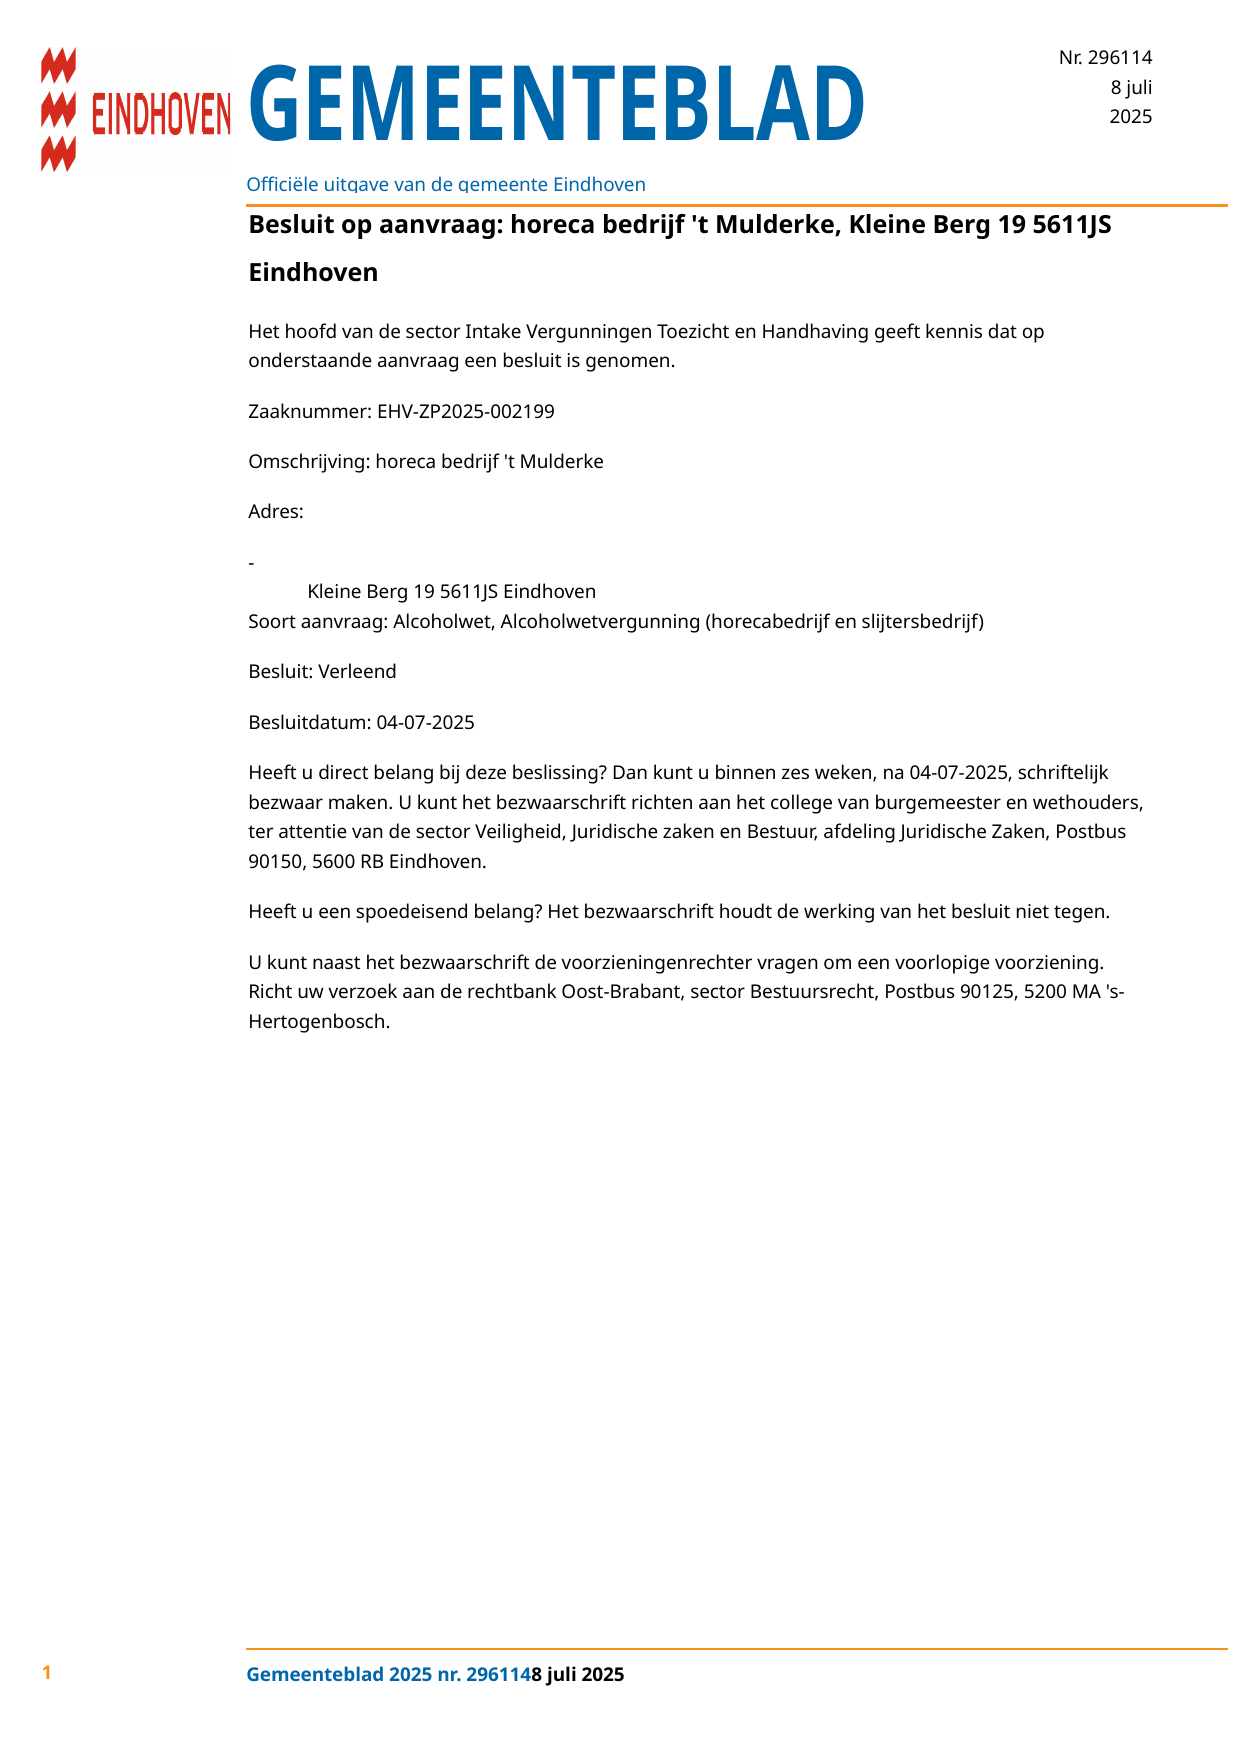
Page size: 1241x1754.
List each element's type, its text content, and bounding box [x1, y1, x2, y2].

text Omschrijving: horeca bedrijf 't Mulderke [248, 448, 1152, 474]
list Kleine Berg 19 5611JS Eindhoven [248, 579, 1152, 604]
text Soort aanvraag: Alcoholwet, Alcoholwetvergunning (horecabedrijf en slijtersbedrijf) [248, 608, 1152, 634]
text Besluit: Verleend [248, 659, 1152, 684]
text Besluitdatum: 04-07-2025 [248, 709, 1152, 735]
picture [41, 47, 231, 172]
text Besluit op aanvraag: horeca bedrijf 't Mulderke, Kleine Berg 19 5611JS Eindhoven [248, 207, 1152, 288]
text Heeft u direct belang bij deze beslissing? Dan kunt u binnen zes weken, na 04-07-2025, schriftelijk bezwaar maken. U kunt het bezwaarschrift richten aan het college van burgemeester en wethouders, ter attentie van de sector Veiligheid, Juridische zaken en Bestuur, afdeling Juridische Zaken, Postbus 90150, 5600 RB Eindhoven. [248, 759, 1152, 874]
text U kunt naast het bezwaarschrift de voorzieningenrechter vragen om een voorlopige voorziening. Richt uw verzoek aan de rechtbank Oost-Brabant, sector Bestuursrecht, Postbus 90125, 5200 MA 's-Hertogenbosch. [248, 949, 1152, 1034]
text Adres: [248, 499, 1152, 524]
text Het hoofd van de sector Intake Vergunningen Toezicht en Handhaving geeft kennis dat op onderstaande aanvraag een besluit is genomen. [248, 318, 1152, 373]
text Heeft u een spoedeisend belang? Het bezwaarschrift houdt de werking van het besluit niet tegen. [248, 899, 1152, 924]
text Zaaknummer: EHV-ZP2025-002199 [248, 398, 1152, 424]
